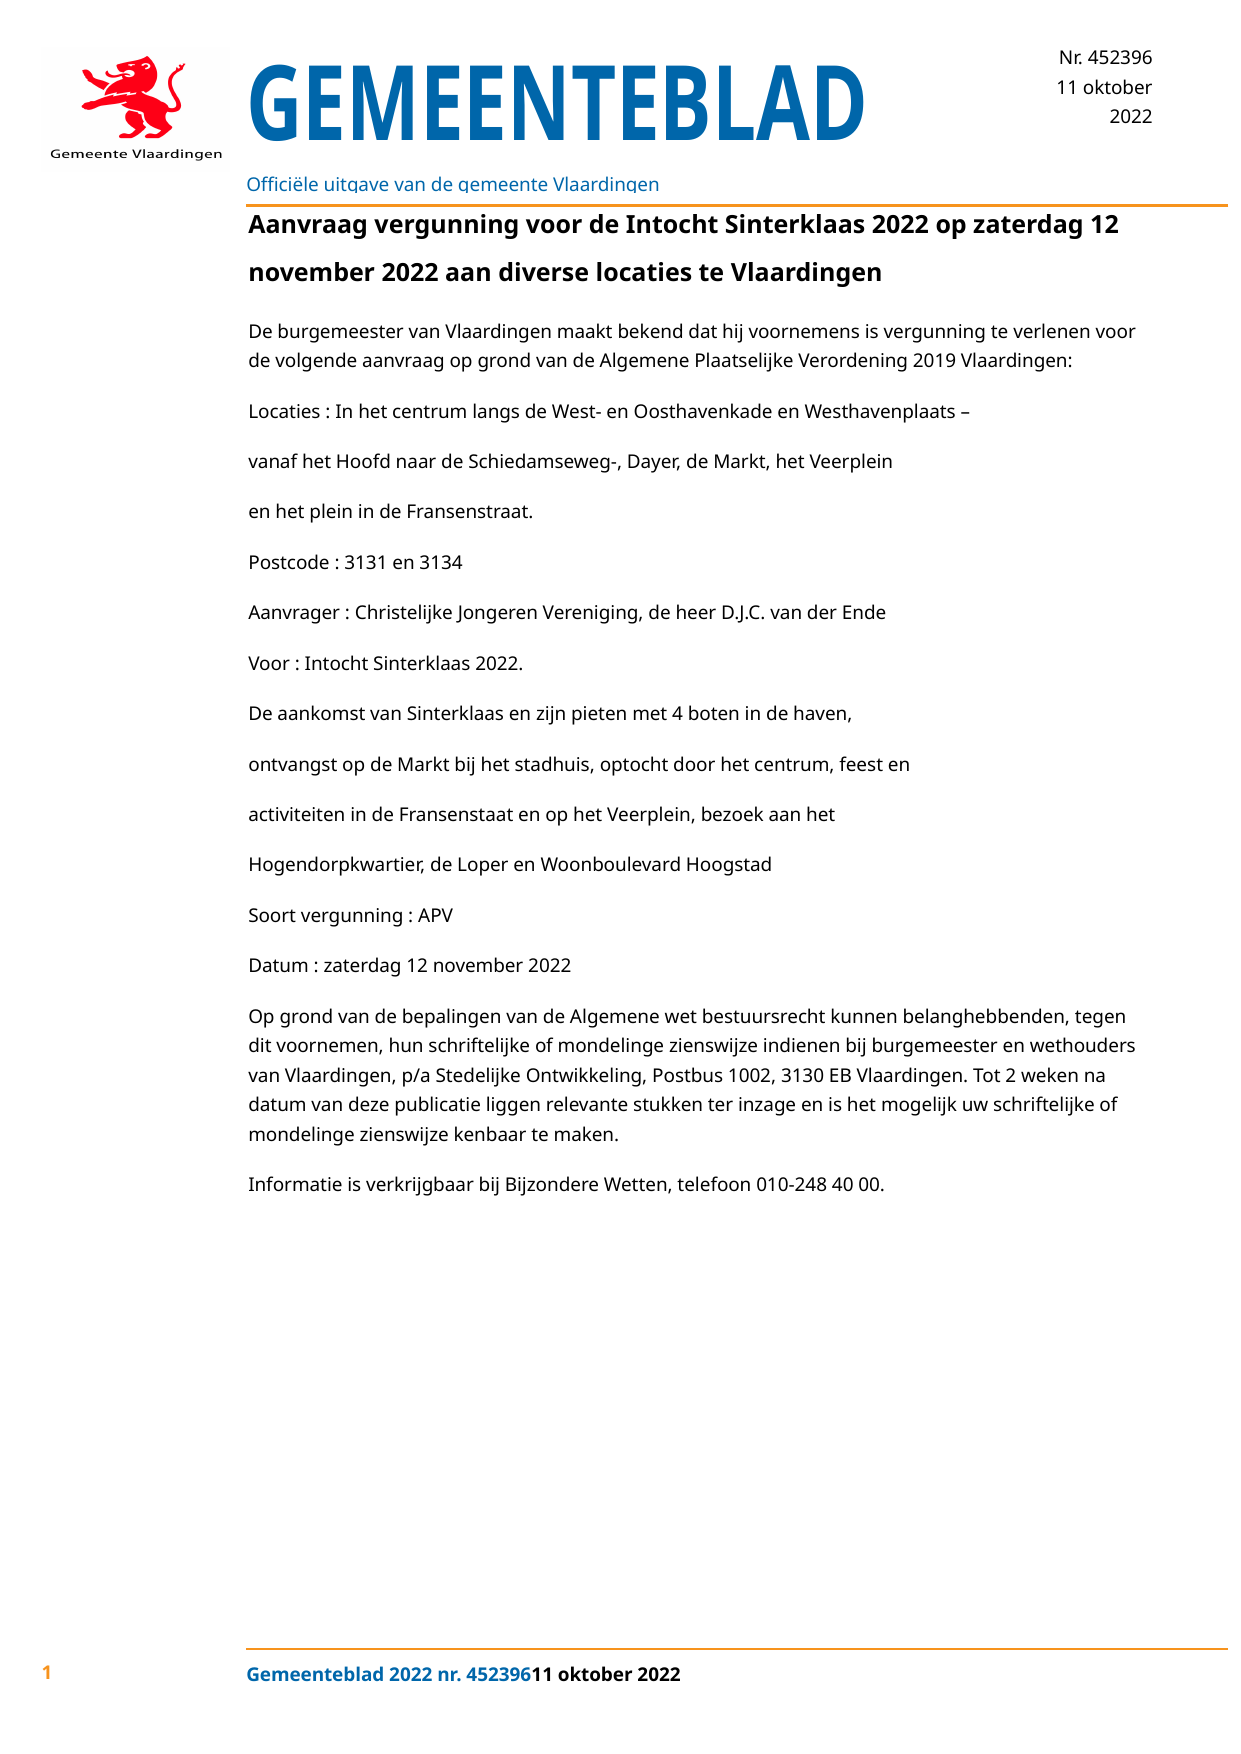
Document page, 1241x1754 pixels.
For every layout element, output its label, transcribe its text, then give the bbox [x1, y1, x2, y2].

picture [41, 47, 231, 172]
text activiteiten in de Fransenstaat en op het Veerplein, bezoek aan het [248, 801, 1152, 827]
text en het plein in de Fransenstraat. [248, 499, 1152, 524]
text Locaties : In het centrum langs de West- en Oosthavenkade en Westhavenplaats – [248, 398, 1152, 424]
text vanaf het Hoofd naar de Schiedamseweg-, Dayer, de Markt, het Veerplein [248, 448, 1152, 474]
text De burgemeester van Vlaardingen maakt bekend dat hij voornemens is vergunning te verlenen voor de volgende aanvraag op grond van de Algemene Plaatselijke Verordening 2019 Vlaardingen: [248, 318, 1152, 373]
text Datum : zaterdag 12 november 2022 [248, 952, 1152, 978]
text Hogendorpkwartier, de Loper en Woonboulevard Hoogstad [248, 852, 1152, 877]
text Informatie is verkrijgbaar bij Bijzondere Wetten, telefoon 010-248 40 00. [248, 1172, 1152, 1197]
text Voor : Intocht Sinterklaas 2022. [248, 650, 1152, 676]
text Postcode : 3131 en 3134 [248, 549, 1152, 575]
text Soort vergunning : APV [248, 902, 1152, 928]
text Op grond van de bepalingen van de Algemene wet bestuursrecht kunnen belanghebbenden, tegen dit voornemen, hun schriftelijke of mondelinge zienswijze indienen bij burgemeester en wethouders van Vlaardingen, p/a Stedelijke Ontwikkeling, Postbus 1002, 3130 EB Vlaardingen. Tot 2 weken na datum van deze publicatie liggen relevante stukken ter inzage en is het mogelijk uw schriftelijke of mondelinge zienswijze kenbaar te maken. [248, 1003, 1152, 1147]
text Aanvraag vergunning voor de Intocht Sinterklaas 2022 op zaterdag 12 november 2022 aan diverse locaties te Vlaardingen [248, 207, 1152, 288]
text De aankomst van Sinterklaas en zijn pieten met 4 boten in de haven, [248, 700, 1152, 726]
text ontvangst op de Markt bij het stadhuis, optocht door het centrum, feest en [248, 751, 1152, 777]
text Aanvrager : Christelijke Jongeren Vereniging, de heer D.J.C. van der Ende [248, 599, 1152, 625]
